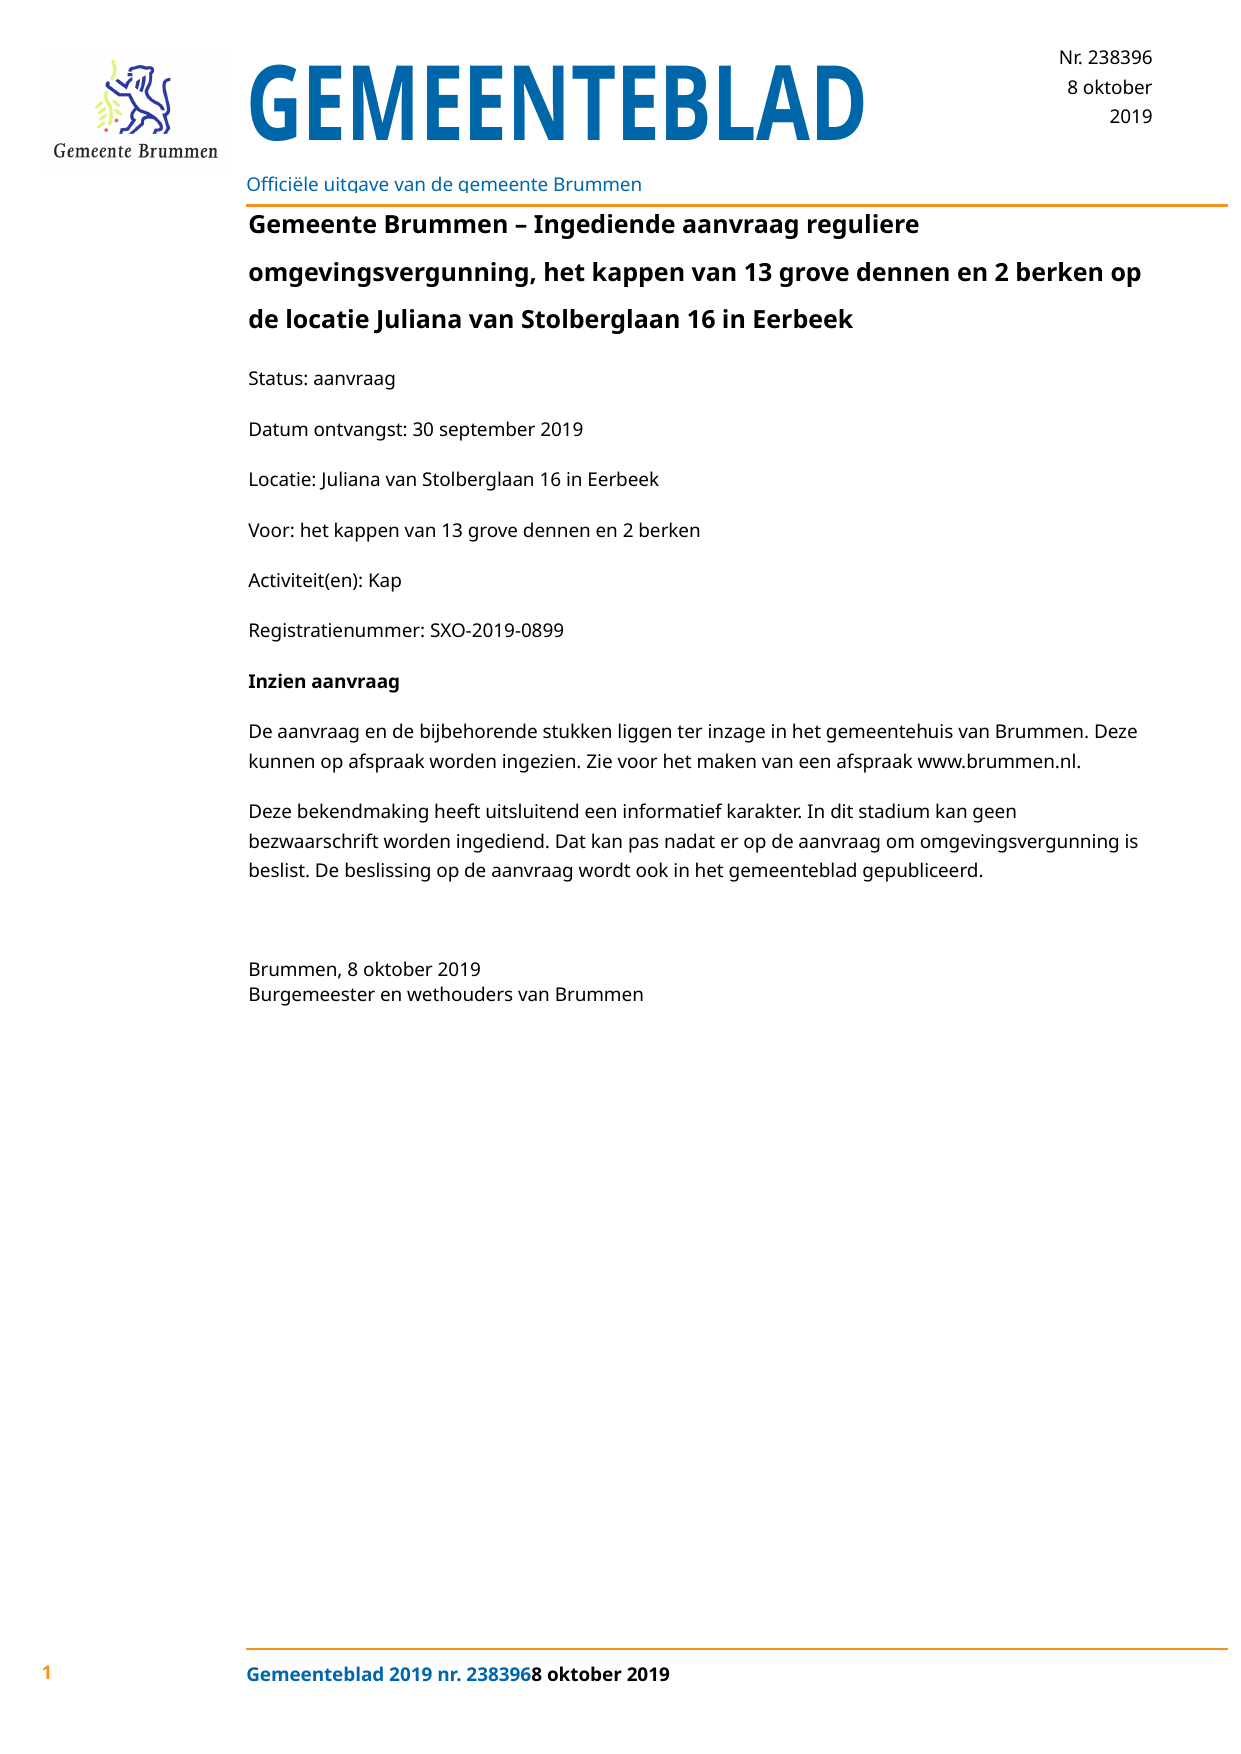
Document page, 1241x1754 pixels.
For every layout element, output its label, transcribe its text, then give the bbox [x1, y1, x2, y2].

text Burgemeester en wethouders van Brummen [248, 982, 1152, 1007]
text Registratienummer: SXO-2019-0899 [248, 618, 1152, 643]
text Brummen, 8 oktober 2019 [248, 956, 1152, 982]
text Inzien aanvraag [248, 668, 1152, 694]
text De aanvraag en de bijbehorende stukken liggen ter inzage in het gemeentehuis van Brummen. Deze kunnen op afspraak worden ingezien. Zie voor het maken van een afspraak www.brummen.nl. [248, 718, 1152, 774]
picture [41, 47, 231, 172]
text Voor: het kappen van 13 grove dennen en 2 berken [248, 517, 1152, 542]
text Gemeente Brummen – Ingediende aanvraag reguliere omgevingsvergunning, het kappen van 13 grove dennen en 2 berken op de locatie Juliana van Stolberglaan 16 in Eerbeek [248, 207, 1152, 336]
text Locatie: Juliana van Stolberglaan 16 in Eerbeek [248, 466, 1152, 492]
text Deze bekendmaking heeft uitsluitend een informatief karakter. In dit stadium kan geen bezwaarschrift worden ingediend. Dat kan pas nadat er op de aanvraag om omgevingsvergunning is beslist. De beslissing op de aanvraag wordt ook in het gemeenteblad gepubliceerd. [248, 798, 1152, 883]
text Status: aanvraag [248, 366, 1152, 391]
text Datum ontvangst: 30 september 2019 [248, 416, 1152, 442]
text Activiteit(en): Kap [248, 567, 1152, 593]
